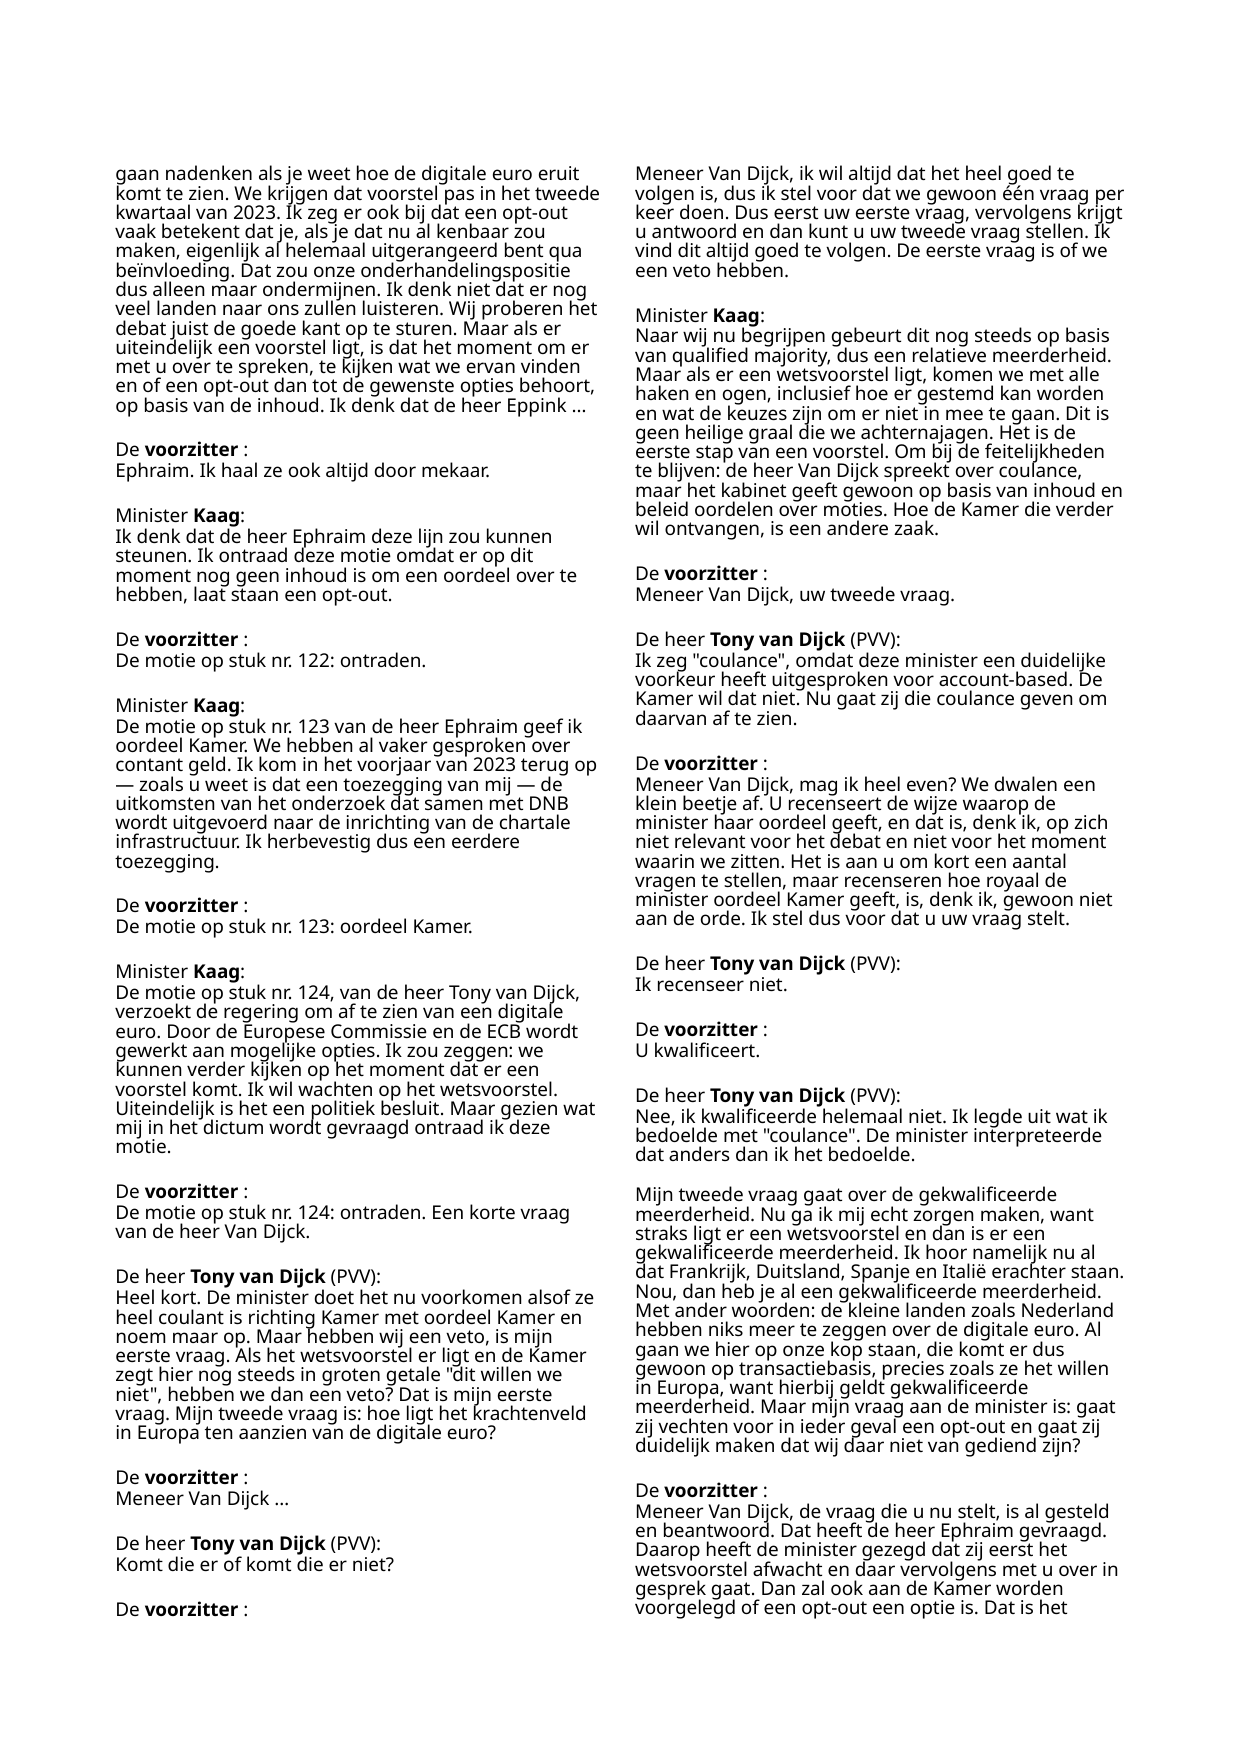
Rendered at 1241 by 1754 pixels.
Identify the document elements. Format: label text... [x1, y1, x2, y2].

text Meneer Van Dijck … [115, 1490, 605, 1509]
text Meneer Van Dijck, uw tweede vraag. [635, 586, 1125, 605]
text De heer Tony van Dijck (PVV): [115, 1264, 605, 1289]
text Minister Kaag: [115, 958, 605, 984]
text De voorzitter : [635, 1477, 1125, 1503]
text De heer Tony van Dijck (PVV): [115, 1530, 605, 1556]
text U kwalificeert. [635, 1042, 1125, 1061]
text Mijn tweede vraag gaat over de gekwalificeerde meerderheid. Nu ga ik mij echt zorgen maken, want straks ligt er een wetsvoorstel en dan is er een gekwalificeerde meerderheid. Ik hoor namelijk nu al dat Frankrijk, Duitsland, Spanje en Italië erachter staan. Nou, dan heb je al een gekwalificeerde meerderheid. Met ander woorden: de kleine landen zoals Nederland hebben niks meer te zeggen over de digitale euro. Al gaan we hier op onze kop staan, die komt er dus gewoon op transactiebasis, precies zoals ze het willen in Europa, want hierbij geldt gekwalificeerde meerderheid. Maar mijn vraag aan de minister is: gaat zij vechten voor in ieder geval een opt-out en gaat zij duidelijk maken dat wij daar niet van gediend zijn? [635, 1186, 1125, 1456]
text De voorzitter : [115, 893, 605, 918]
text De motie op stuk nr. 123: oordeel Kamer. [115, 918, 605, 938]
text Ephraim. Ik haal ze ook altijd door mekaar. [115, 462, 605, 482]
text De voorzitter : [635, 1016, 1125, 1042]
text De heer Tony van Dijck (PVV): [635, 626, 1125, 652]
text Minister Kaag: [115, 502, 605, 528]
text Ik zeg "coulance", omdat deze minister een duidelijke voorkeur heeft uitgesproken voor account-based. De Kamer wil dat niet. Nu gaat zij die coulance geven om daarvan af te zien. [635, 652, 1125, 729]
text Nee, ik kwalificeerde helemaal niet. Ik legde uit wat ik bedoelde met "coulance". De minister interpreteerde dat anders dan ik het bedoelde. [635, 1108, 1125, 1166]
text Minister Kaag: [115, 692, 605, 718]
text gaan nadenken als je weet hoe de digitale euro eruit komt te zien. We krijgen dat voorstel pas in het tweede kwartaal van 2023. Ik zeg er ook bij dat een opt-out vaak betekent dat je, als je dat nu al kenbaar zou maken, eigenlijk al helemaal uitgerangeerd bent qua beïnvloeding. Dat zou onze onderhandelingspositie dus alleen maar ondermijnen. Ik denk niet dat er nog veel landen naar ons zullen luisteren. Wij proberen het debat juist de goede kant op te sturen. Maar als er uiteindelijk een voorstel ligt, is dat het moment om er met u over te spreken, te kijken wat we ervan vinden en of een opt-out dan tot de gewenste opties behoort, op basis van de inhoud. Ik denk dat de heer Eppink … [115, 165, 605, 416]
text De voorzitter : [635, 560, 1125, 586]
text De voorzitter : [115, 1464, 605, 1490]
text De voorzitter : [115, 437, 605, 462]
text De motie op stuk nr. 124: ontraden. Een korte vraag van de heer Van Dijck. [115, 1204, 605, 1243]
text De voorzitter : [115, 1596, 605, 1622]
text De voorzitter : [115, 1178, 605, 1204]
text Ik recenseer niet. [635, 976, 1125, 996]
text De heer Tony van Dijck (PVV): [635, 951, 1125, 976]
text Meneer Van Dijck, de vraag die u nu stelt, is al gesteld en beantwoord. Dat heeft de heer Ephraim gevraagd. Daarop heeft de minister gezegd dat zij eerst het wetsvoorstel afwacht en daar vervolgens met u over in gesprek gaat. Dan zal ook aan de Kamer worden voorgelegd of een opt-out een optie is. Dat is het [635, 1503, 1125, 1618]
text Ik denk dat de heer Ephraim deze lijn zou kunnen steunen. Ik ontraad deze motie omdat er op dit moment nog geen inhoud is om een oordeel over te hebben, laat staan een opt-out. [115, 528, 605, 605]
text Meneer Van Dijck, mag ik heel even? We dwalen een klein beetje af. U recenseert de wijze waarop de minister haar oordeel geeft, en dat is, denk ik, op zich niet relevant voor het debat en niet voor het moment waarin we zitten. Het is aan u om kort een aantal vragen te stellen, maar recenseren hoe royaal de minister oordeel Kamer geeft, is, denk ik, gewoon niet aan de orde. Ik stel dus voor dat u uw vraag stelt. [635, 776, 1125, 930]
text De heer Tony van Dijck (PVV): [635, 1082, 1125, 1108]
text Heel kort. De minister doet het nu voorkomen alsof ze heel coulant is richting Kamer met oordeel Kamer en noem maar op. Maar hebben wij een veto, is mijn eerste vraag. Als het wetsvoorstel er ligt en de Kamer zegt hier nog steeds in groten getale "dit willen we niet", hebben we dan een veto? Dat is mijn eerste vraag. Mijn tweede vraag is: hoe ligt het krachtenveld in Europa ten aanzien van de digitale euro? [115, 1289, 605, 1443]
text Komt die er of komt die er niet? [115, 1556, 605, 1575]
text De motie op stuk nr. 122: ontraden. [115, 652, 605, 671]
text Minister Kaag: [635, 302, 1125, 327]
text Naar wij nu begrijpen gebeurt dit nog steeds op basis van qualified majority, dus een relatieve meerderheid. Maar als er een wetsvoorstel ligt, komen we met alle haken en ogen, inclusief hoe er gestemd kan worden en wat de keuzes zijn om er niet in mee te gaan. Dit is geen heilige graal die we achternajagen. Het is de eerste stap van een voorstel. Om bij de feitelijkheden te blijven: de heer Van Dijck spreekt over coulance, maar het kabinet geeft gewoon op basis van inhoud en beleid oordelen over moties. Hoe de Kamer die verder wil ontvangen, is een andere zaak. [635, 327, 1125, 539]
text De motie op stuk nr. 124, van de heer Tony van Dijck, verzoekt de regering om af te zien van een digitale euro. Door de Europese Commissie en de ECB wordt gewerkt aan mogelijke opties. Ik zou zeggen: we kunnen verder kijken op het moment dat er een voorstel komt. Ik wil wachten op het wetsvoorstel. Uiteindelijk is het een politiek besluit. Maar gezien wat mij in het dictum wordt gevraagd ontraad ik deze motie. [115, 984, 605, 1158]
text Meneer Van Dijck, ik wil altijd dat het heel goed te volgen is, dus ik stel voor dat we gewoon één vraag per keer doen. Dus eerst uw eerste vraag, vervolgens krijgt u antwoord en dan kunt u uw tweede vraag stellen. Ik vind dit altijd goed te volgen. De eerste vraag is of we een veto hebben. [635, 165, 1125, 281]
text De motie op stuk nr. 123 van de heer Ephraim geef ik oordeel Kamer. We hebben al vaker gesproken over contant geld. Ik kom in het voorjaar van 2023 terug op — zoals u weet is dat een toezegging van mij — de uitkomsten van het onderzoek dat samen met DNB wordt uitgevoerd naar de inrichting van de chartale infrastructuur. Ik herbevestig dus een eerdere toezegging. [115, 718, 605, 872]
text De voorzitter : [635, 750, 1125, 776]
text De voorzitter : [115, 626, 605, 652]
